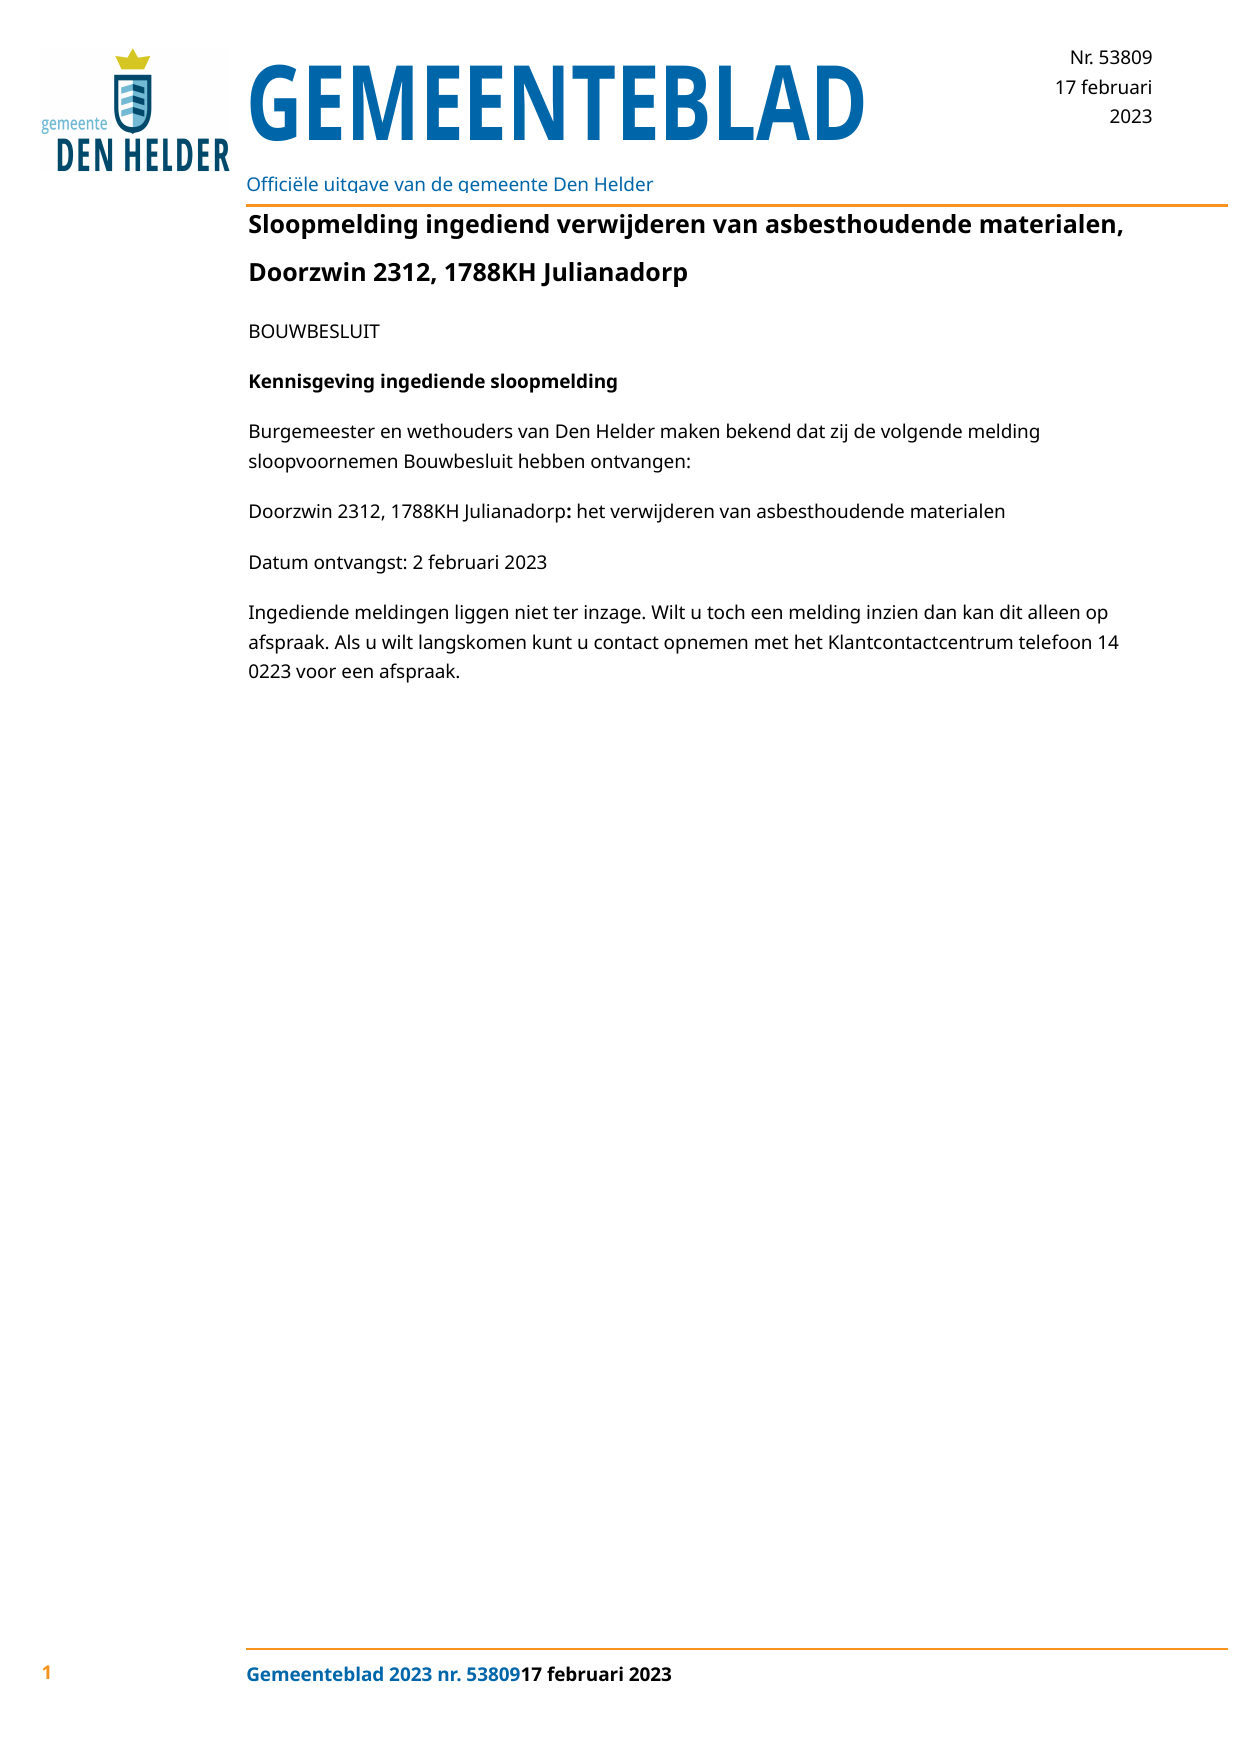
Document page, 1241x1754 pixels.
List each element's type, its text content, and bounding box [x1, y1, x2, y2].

text Doorzwin 2312, 1788KH Julianadorp: het verwijderen van asbesthoudende materialen [248, 499, 1152, 524]
text Ingediende meldingen liggen niet ter inzage. Wilt u toch een melding inzien dan kan dit alleen op afspraak. Als u wilt langskomen kunt u contact opnemen met het Klantcontactcentrum telefoon 14 0223 voor een afspraak. [248, 599, 1152, 684]
picture [220, 160, 224, 172]
picture [41, 47, 231, 172]
text BOUWBESLUIT [248, 318, 1152, 344]
text Kennisgeving ingediende sloopmelding [248, 368, 1152, 394]
picture [63, 144, 68, 165]
picture [100, 154, 106, 172]
picture [182, 144, 187, 165]
picture [130, 157, 135, 172]
text Sloopmelding ingediend verwijderen van asbesthoudende materialen, Doorzwin 2312, 1788KH Julianadorp [248, 207, 1152, 288]
text Datum ontvangst: 2 februari 2023 [248, 549, 1152, 575]
text Burgemeester en wethouders van Den Helder maken bekend dat zij de volgende melding sloopvoornemen Bouwbesluit hebben ontvangen: [248, 419, 1152, 474]
